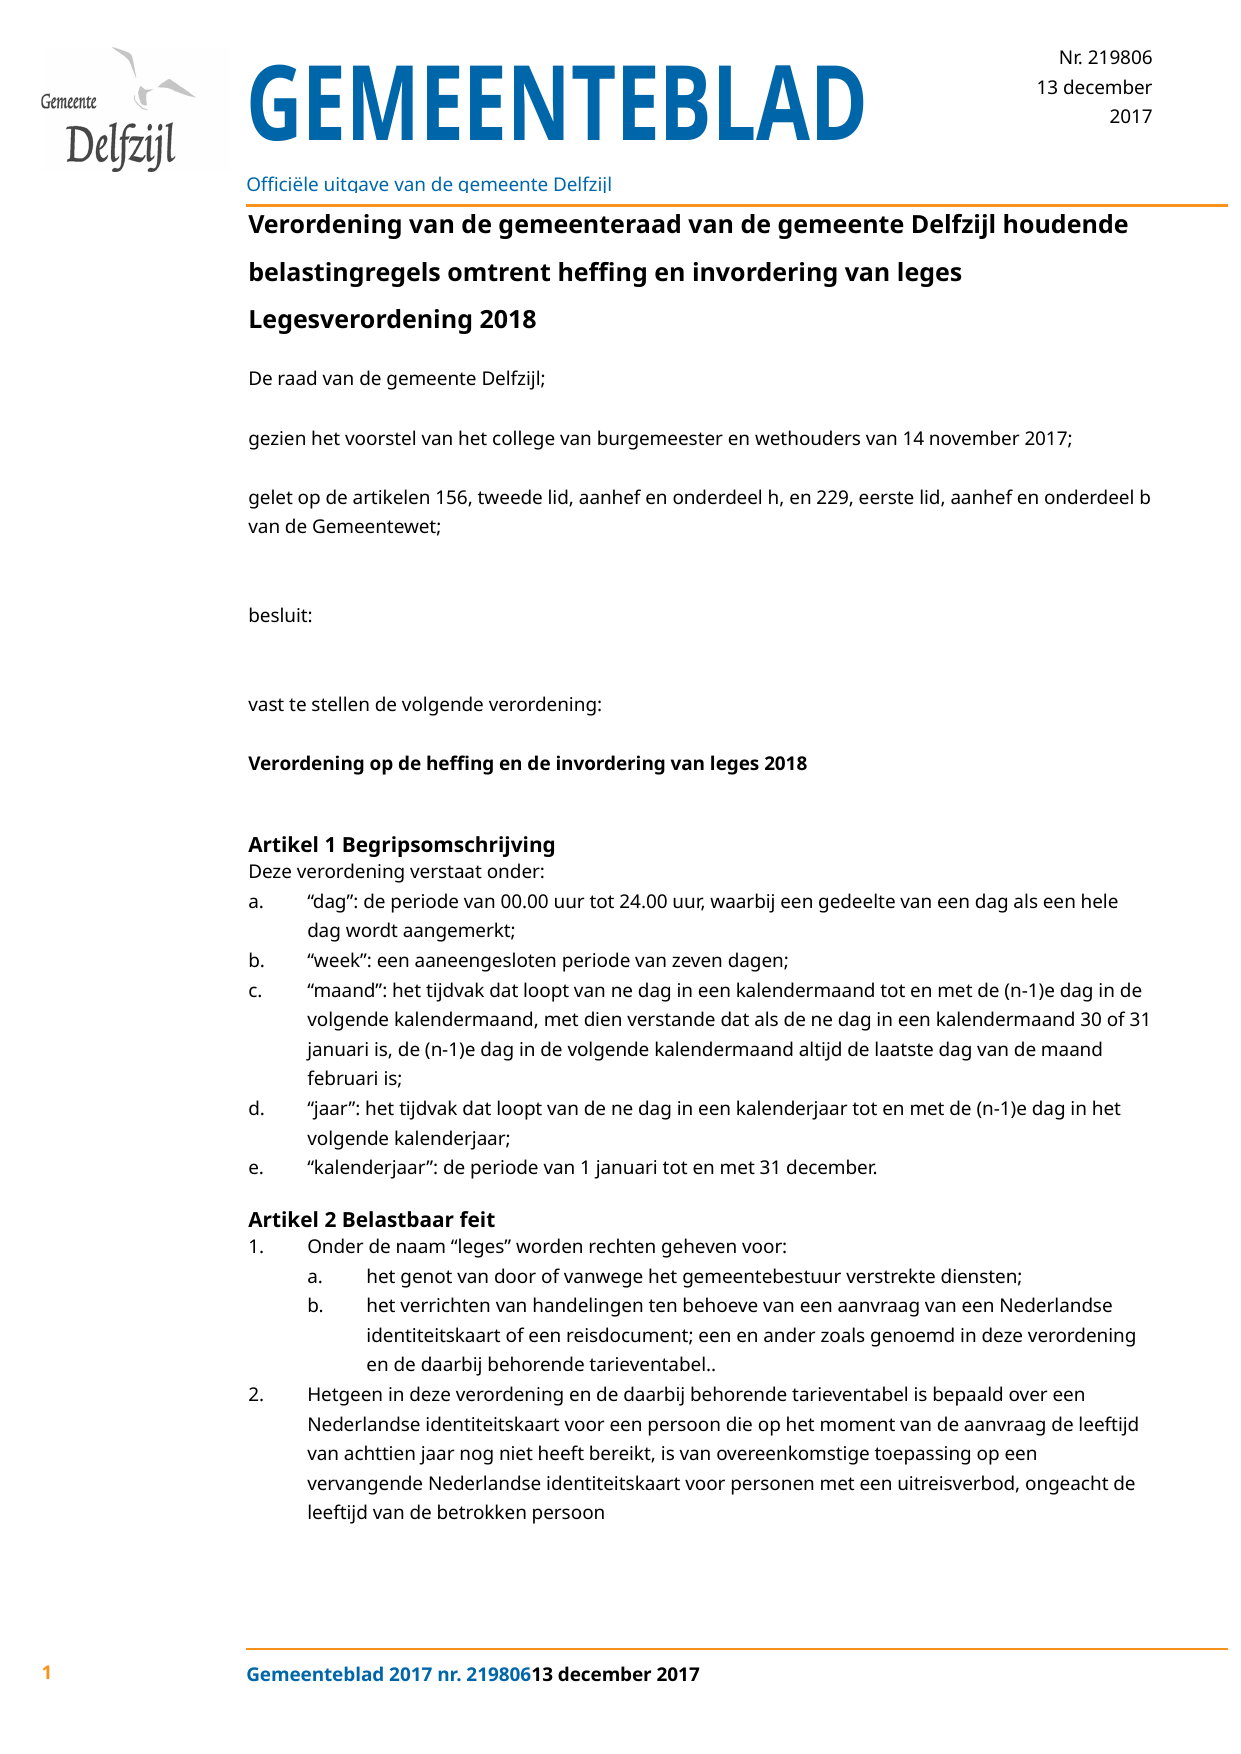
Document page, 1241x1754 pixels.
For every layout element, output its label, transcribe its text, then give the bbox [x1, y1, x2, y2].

list “maand”: het tijdvak dat loopt van ne dag in een kalendermaand tot en met de (n-1)e dag in de volgende kalendermaand, met dien verstande dat als de ne dag in een kalendermaand 30 of 31 januari is, de (n-1)e dag in de volgende kalendermaand altijd de laatste dag van de maand februari is; [248, 977, 1152, 1091]
list “jaar”: het tijdvak dat loopt van de ne dag in een kalenderjaar tot en met de (n-1)e dag in het volgende kalenderjaar; [248, 1095, 1152, 1151]
text Deze verordening verstaat onder: [248, 858, 1152, 884]
list Onder de naam “leges” worden rechten geheven voor: [248, 1233, 1152, 1259]
text vast te stellen de volgende verordening: [248, 691, 1152, 717]
list “kalenderjaar”: de periode van 1 januari tot en met 31 december. [248, 1154, 1152, 1180]
list het verrichten van handelingen ten behoeve van een aanvraag van een Nederlandse identiteitskaart of een reisdocument; een en ander zoals genoemd in deze verordening en de daarbij behorende tarieventabel.. [307, 1292, 1152, 1377]
text gezien het voorstel van het college van burgemeester en wethouders van 14 november 2017; [248, 425, 1152, 450]
text Artikel 2 Belastbaar feit [248, 1205, 1152, 1233]
list het genot van door of vanwege het gemeentebestuur verstrekte diensten; [307, 1263, 1152, 1288]
text De raad van de gemeente Delfzijl; [248, 366, 1152, 391]
text Artikel 1 Begripsomschrijving [248, 830, 1152, 858]
list “week”: een aaneengesloten periode van zeven dagen; [248, 947, 1152, 973]
text Verordening van de gemeenteraad van de gemeente Delfzijl houdende belastingregels omtrent heffing en invordering van leges Legesverordening 2018 [248, 207, 1152, 336]
text gelet op de artikelen 156, tweede lid, aanhef en onderdeel h, en 229, eerste lid, aanhef en onderdeel b van de Gemeentewet; [248, 484, 1152, 539]
picture [41, 47, 231, 172]
list Hetgeen in deze verordening en de daarbij behorende tarieventabel is bepaald over een Nederlandse identiteitskaart voor een persoon die op het moment van de aanvraag de leeftijd van achttien jaar nog niet heeft bereikt, is van overeenkomstige toepassing op een vervangende Nederlandse identiteitskaart voor personen met een uitreisverbod, ongeacht de leeftijd van de betrokken persoon [248, 1381, 1152, 1525]
list “dag”: de periode van 00.00 uur tot 24.00 uur, waarbij een gedeelte van een dag als een hele dag wordt aangemerkt; [248, 888, 1152, 943]
text Verordening op de heffing en de invordering van leges 2018 [248, 750, 1152, 776]
text besluit: [248, 602, 1152, 628]
